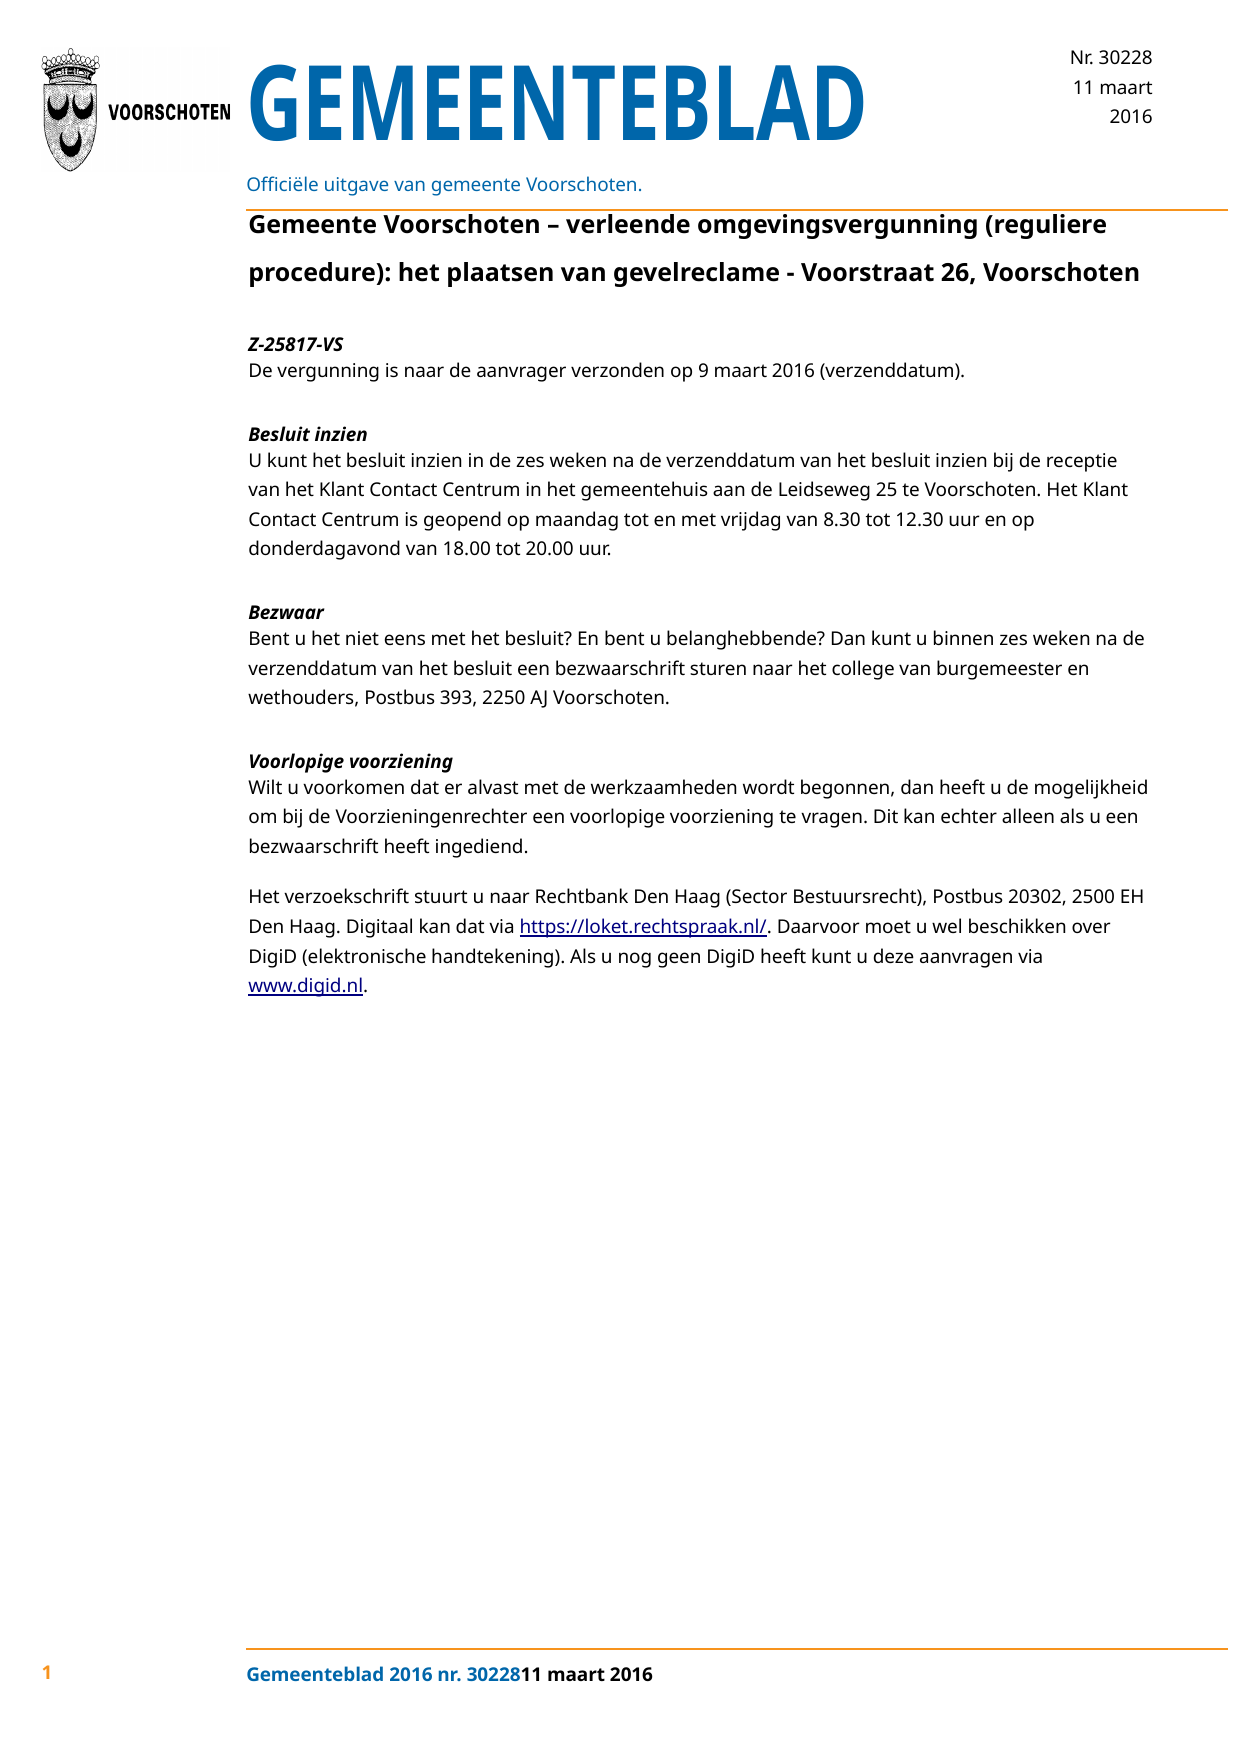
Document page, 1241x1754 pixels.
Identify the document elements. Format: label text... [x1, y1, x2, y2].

text Voorlopige voorziening [248, 748, 1152, 774]
picture [41, 47, 231, 172]
text Gemeente Voorschoten – verleende omgevingsvergunning (reguliere procedure): het plaatsen van gevelreclame - Voorstraat 26, Voorschoten [248, 211, 1152, 288]
text Het verzoekschrift stuurt u naar Rechtbank Den Haag (Sector Bestuursrecht), Postbus 20302, 2500 EH Den Haag. Digitaal kan dat via https://loket.rechtspraak.nl/. Daarvoor moet u wel beschikken over DigiD (elektronische handtekening). Als u nog geen DigiD heeft kunt u deze aanvragen via www.digid.nl. [248, 884, 1152, 998]
text Wilt u voorkomen dat er alvast met de werkzaamheden wordt begonnen, dan heeft u de mogelijkheid om bij de Voorzieningenrechter een voorlopige voorziening te vragen. Dit kan echter alleen als u een bezwaarschrift heeft ingediend. [248, 774, 1152, 859]
text Bent u het niet eens met het besluit? En bent u belanghebbende? Dan kunt u binnen zes weken na de verzenddatum van het besluit een bezwaarschrift sturen naar het college van burgemeester en wethouders, Postbus 393, 2250 AJ Voorschoten. [248, 625, 1152, 710]
text Bezwaar [248, 599, 1152, 625]
text De vergunning is naar de aanvrager verzonden op 9 maart 2016 (verzenddatum). [248, 357, 1152, 383]
text U kunt het besluit inzien in de zes weken na de verzenddatum van het besluit inzien bij de receptie van het Klant Contact Centrum in het gemeentehuis aan de Leidseweg 25 te Voorschoten. Het Klant Contact Centrum is geopend op maandag tot en met vrijdag van 8.30 tot 12.30 uur en op donderdagavond van 18.00 tot 20.00 uur. [248, 447, 1152, 561]
text Z-25817-VS [248, 331, 1152, 357]
text Besluit inzien [248, 421, 1152, 447]
